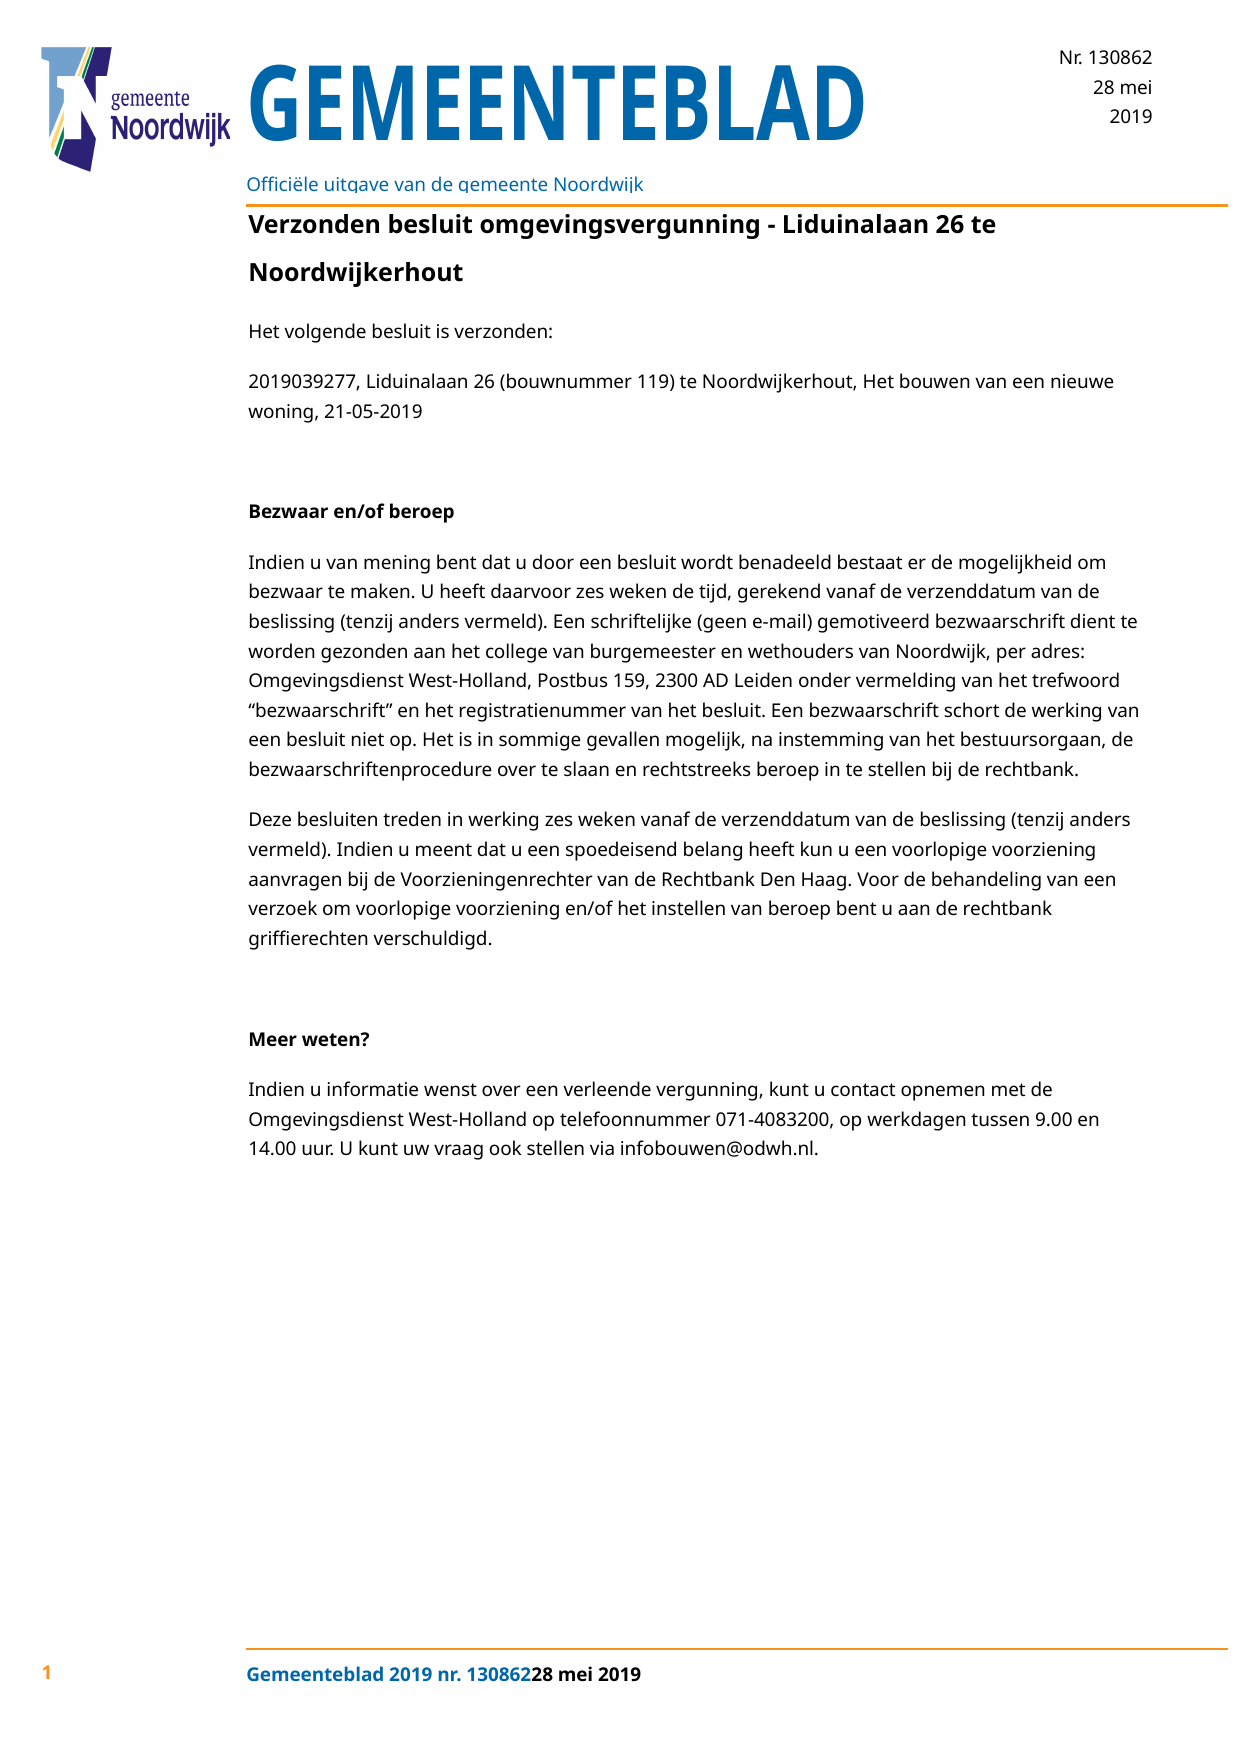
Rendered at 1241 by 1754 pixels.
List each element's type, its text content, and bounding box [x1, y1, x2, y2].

text Het volgende besluit is verzonden: [248, 318, 1152, 344]
text Bezwaar en/of beroep [248, 499, 1152, 524]
picture [41, 47, 231, 172]
text Indien u van mening bent dat u door een besluit wordt benadeeld bestaat er de mogelijkheid om bezwaar te maken. U heeft daarvoor zes weken de tijd, gerekend vanaf de verzenddatum van de beslissing (tenzij anders vermeld). Een schriftelijke (geen e-mail) gemotiveerd bezwaarschrift dient te worden gezonden aan het college van burgemeester en wethouders van Noordwijk, per adres: Omgevingsdienst West-Holland, Postbus 159, 2300 AD Leiden onder vermelding van het trefwoord “bezwaarschrift” en het registratienummer van het besluit. Een bezwaarschrift schort de werking van een besluit niet op. Het is in sommige gevallen mogelijk, na instemming van het bestuursorgaan, de bezwaarschriftenprocedure over te slaan en rechtstreeks beroep in te stellen bij de rechtbank. [248, 549, 1152, 782]
text Meer weten? [248, 1026, 1152, 1052]
text 2019039277, Liduinalaan 26 (bouwnummer 119) te Noordwijkerhout, Het bouwen van een nieuwe woning, 21-05-2019 [248, 368, 1152, 424]
text Deze besluiten treden in werking zes weken vanaf de verzenddatum van de beslissing (tenzij anders vermeld). Indien u meent dat u een spoedeisend belang heeft kun u een voorlopige voorziening aanvragen bij de Voorzieningenrechter van de Rechtbank Den Haag. Voor de behandeling van een verzoek om voorlopige voorziening en/of het instellen van beroep bent u aan de rechtbank griffierechten verschuldigd. [248, 807, 1152, 951]
text Indien u informatie wenst over een verleende vergunning, kunt u contact opnemen met de Omgevingsdienst West-Holland op telefoonnummer 071-4083200, op werkdagen tussen 9.00 en 14.00 uur. U kunt uw vraag ook stellen via infobouwen@odwh.nl. [248, 1076, 1152, 1161]
text Verzonden besluit omgevingsvergunning - Liduinalaan 26 te Noordwijkerhout [248, 207, 1152, 288]
